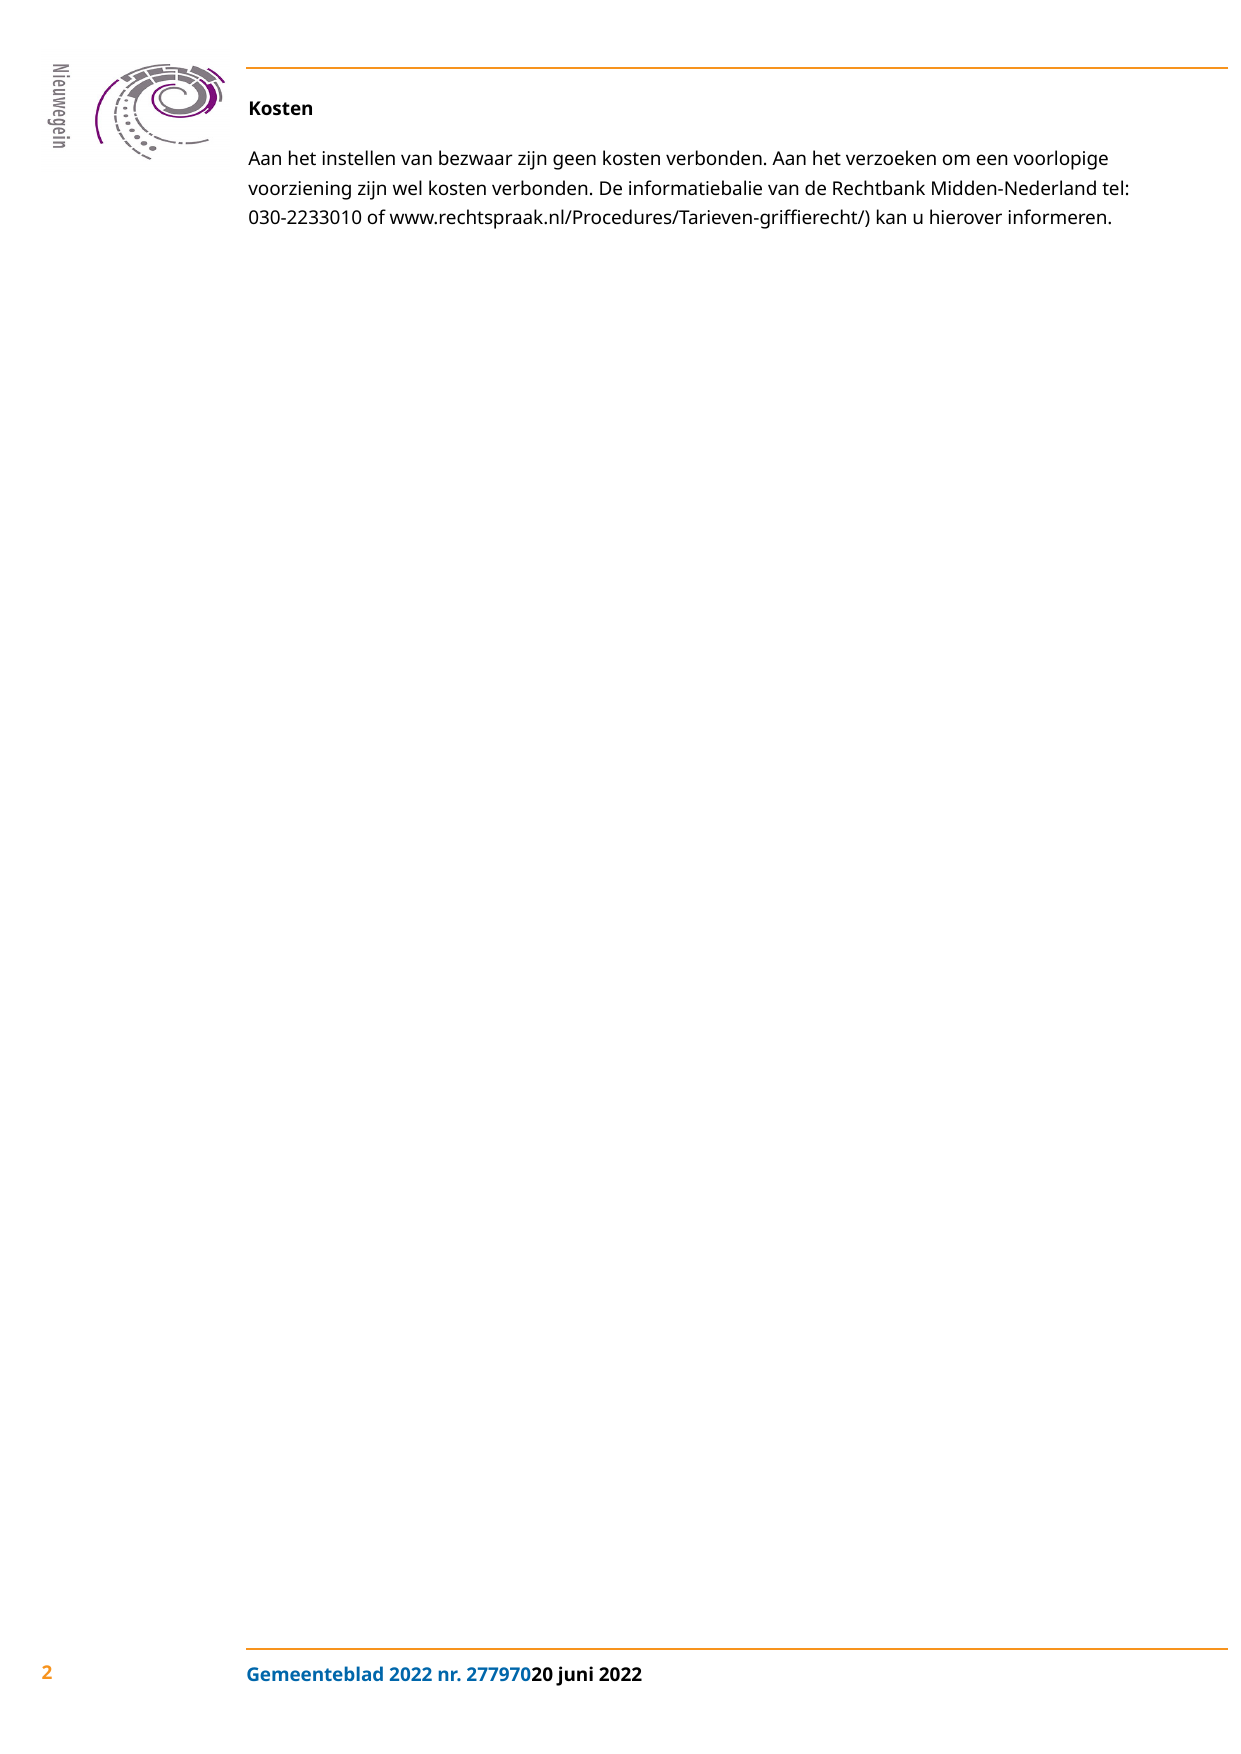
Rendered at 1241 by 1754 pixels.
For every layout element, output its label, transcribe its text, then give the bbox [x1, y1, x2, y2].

text Kosten [248, 95, 1152, 121]
picture [41, 47, 231, 172]
text Aan het instellen van bezwaar zijn geen kosten verbonden. Aan het verzoeken om een voorlopige voorziening zijn wel kosten verbonden. De informatiebalie van de Rechtbank Midden-Nederland tel: 030-2233010 of www.rechtspraak.nl/Procedures/Tarieven-griffierecht/) kan u hierover informeren. [248, 145, 1152, 230]
